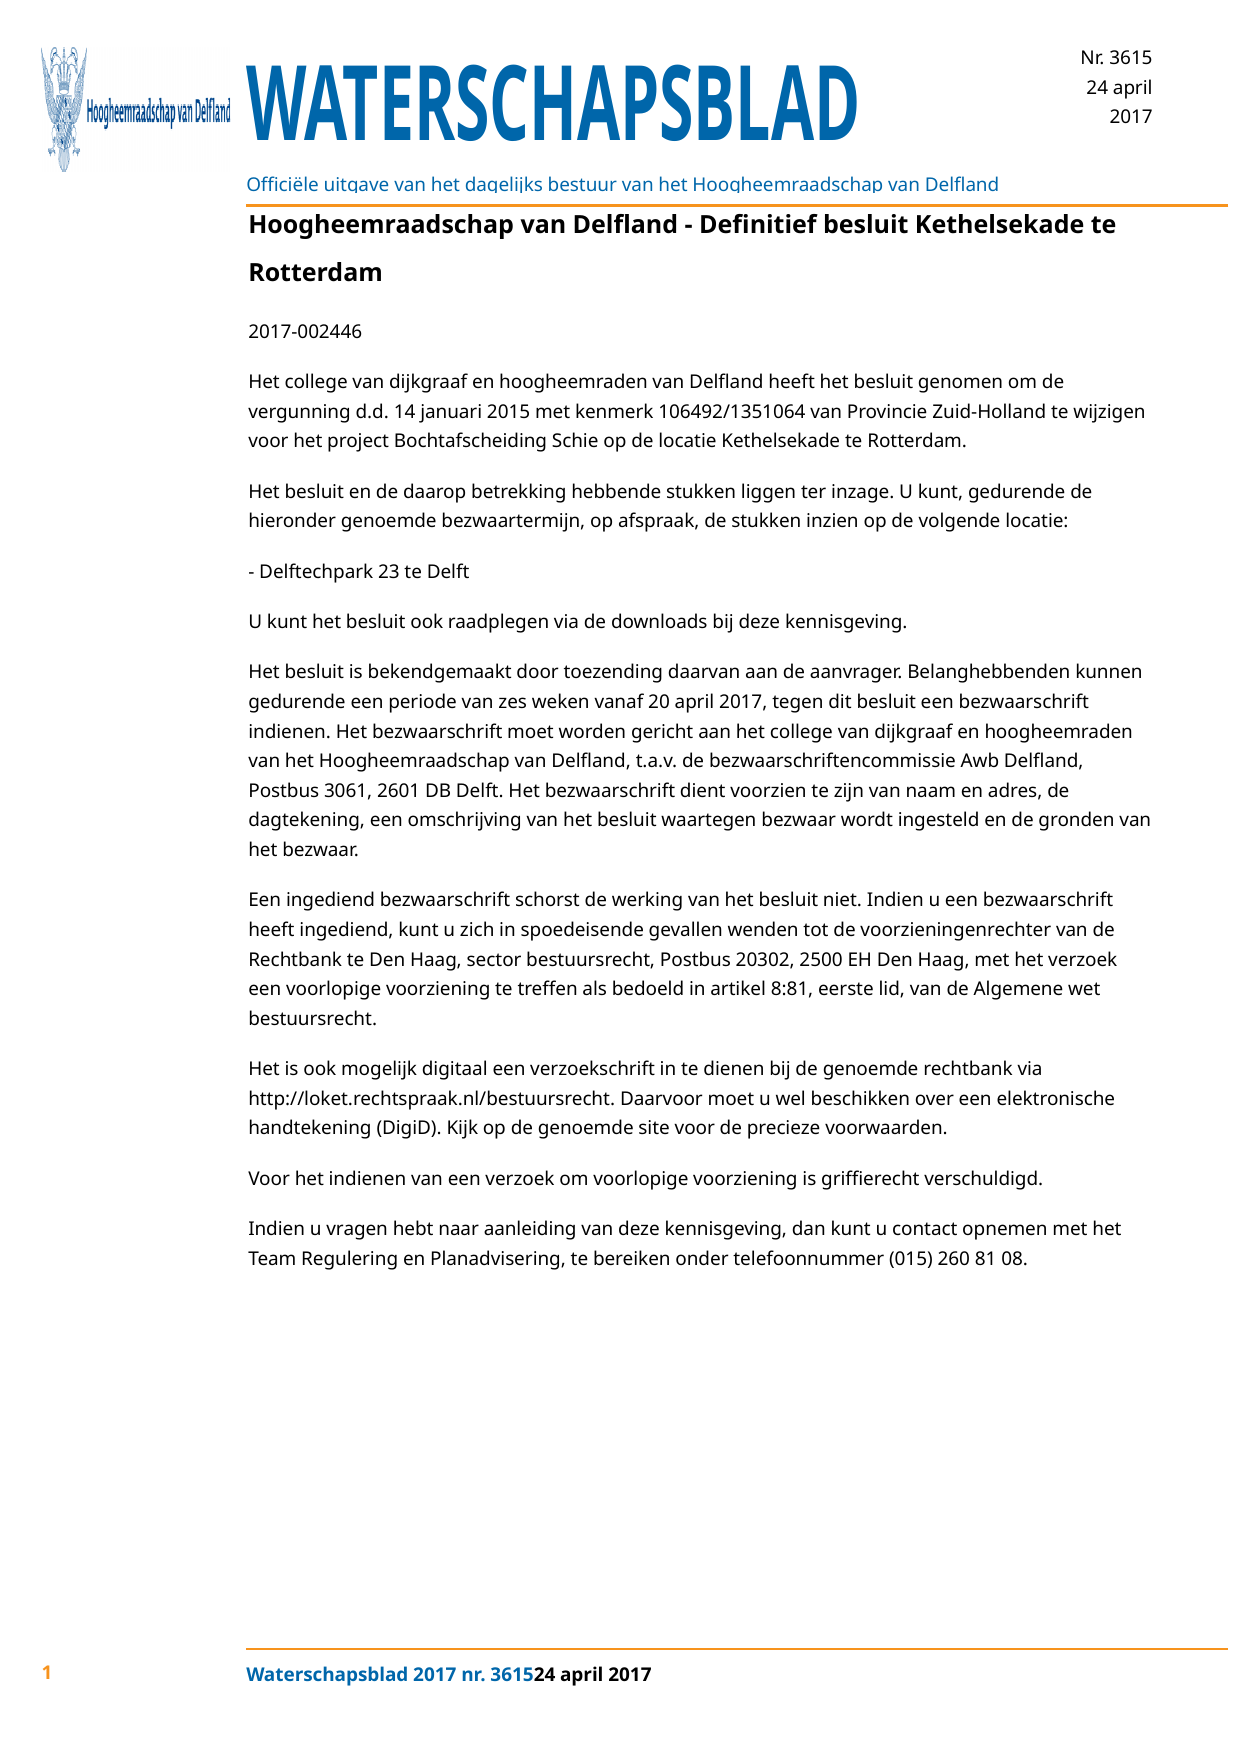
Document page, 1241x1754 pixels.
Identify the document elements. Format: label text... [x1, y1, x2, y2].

text 2017-002446 [248, 318, 1152, 344]
text Hoogheemraadschap van Delfland - Definitief besluit Kethelsekade te Rotterdam [248, 207, 1152, 288]
text Indien u vragen hebt naar aanleiding van deze kennisgeving, dan kunt u contact opnemen met het Team Regulering en Planadvisering, te bereiken onder telefoonnummer (015) 260 81 08. [248, 1215, 1152, 1271]
text Voor het indienen van een verzoek om voorlopige voorziening is griffierecht verschuldigd. [248, 1165, 1152, 1191]
text Het besluit is bekendgemaakt door toezending daarvan aan de aanvrager. Belanghebbenden kunnen gedurende een periode van zes weken vanaf 20 april 2017, tegen dit besluit een bezwaarschrift indienen. Het bezwaarschrift moet worden gericht aan het college van dijkgraaf en hoogheemraden van het Hoogheemraadschap van Delfland, t.a.v. de bezwaarschriftencommissie Awb Delfland, Postbus 3061, 2601 DB Delft. Het bezwaarschrift dient voorzien te zijn van naam en adres, de dagtekening, een omschrijving van het besluit waartegen bezwaar wordt ingesteld en de gronden van het bezwaar. [248, 659, 1152, 862]
text - Delftechpark 23 te Delft [248, 558, 1152, 584]
text Het college van dijkgraaf en hoogheemraden van Delfland heeft het besluit genomen om de vergunning d.d. 14 januari 2015 met kenmerk 106492/1351064 van Provincie Zuid-Holland te wijzigen voor het project Bochtafscheiding Schie op de locatie Kethelsekade te Rotterdam. [248, 368, 1152, 453]
picture [41, 47, 231, 172]
text Het is ook mogelijk digitaal een verzoekschrift in te dienen bij de genoemde rechtbank via http://loket.rechtspraak.nl/bestuursrecht. Daarvoor moet u wel beschikken over een elektronische handtekening (DigiD). Kijk op de genoemde site voor de precieze voorwaarden. [248, 1055, 1152, 1140]
text Het besluit en de daarop betrekking hebbende stukken liggen ter inzage. U kunt, gedurende de hieronder genoemde bezwaartermijn, op afspraak, de stukken inzien op de volgende locatie: [248, 478, 1152, 533]
text U kunt het besluit ook raadplegen via de downloads bij deze kennisgeving. [248, 608, 1152, 634]
text Een ingediend bezwaarschrift schorst de werking van het besluit niet. Indien u een bezwaarschrift heeft ingediend, kunt u zich in spoedeisende gevallen wenden tot de voorzieningenrechter van de Rechtbank te Den Haag, sector bestuursrecht, Postbus 20302, 2500 EH Den Haag, met het verzoek een voorlopige voorziening te treffen als bedoeld in artikel 8:81, eerste lid, van de Algemene wet bestuursrecht. [248, 887, 1152, 1031]
